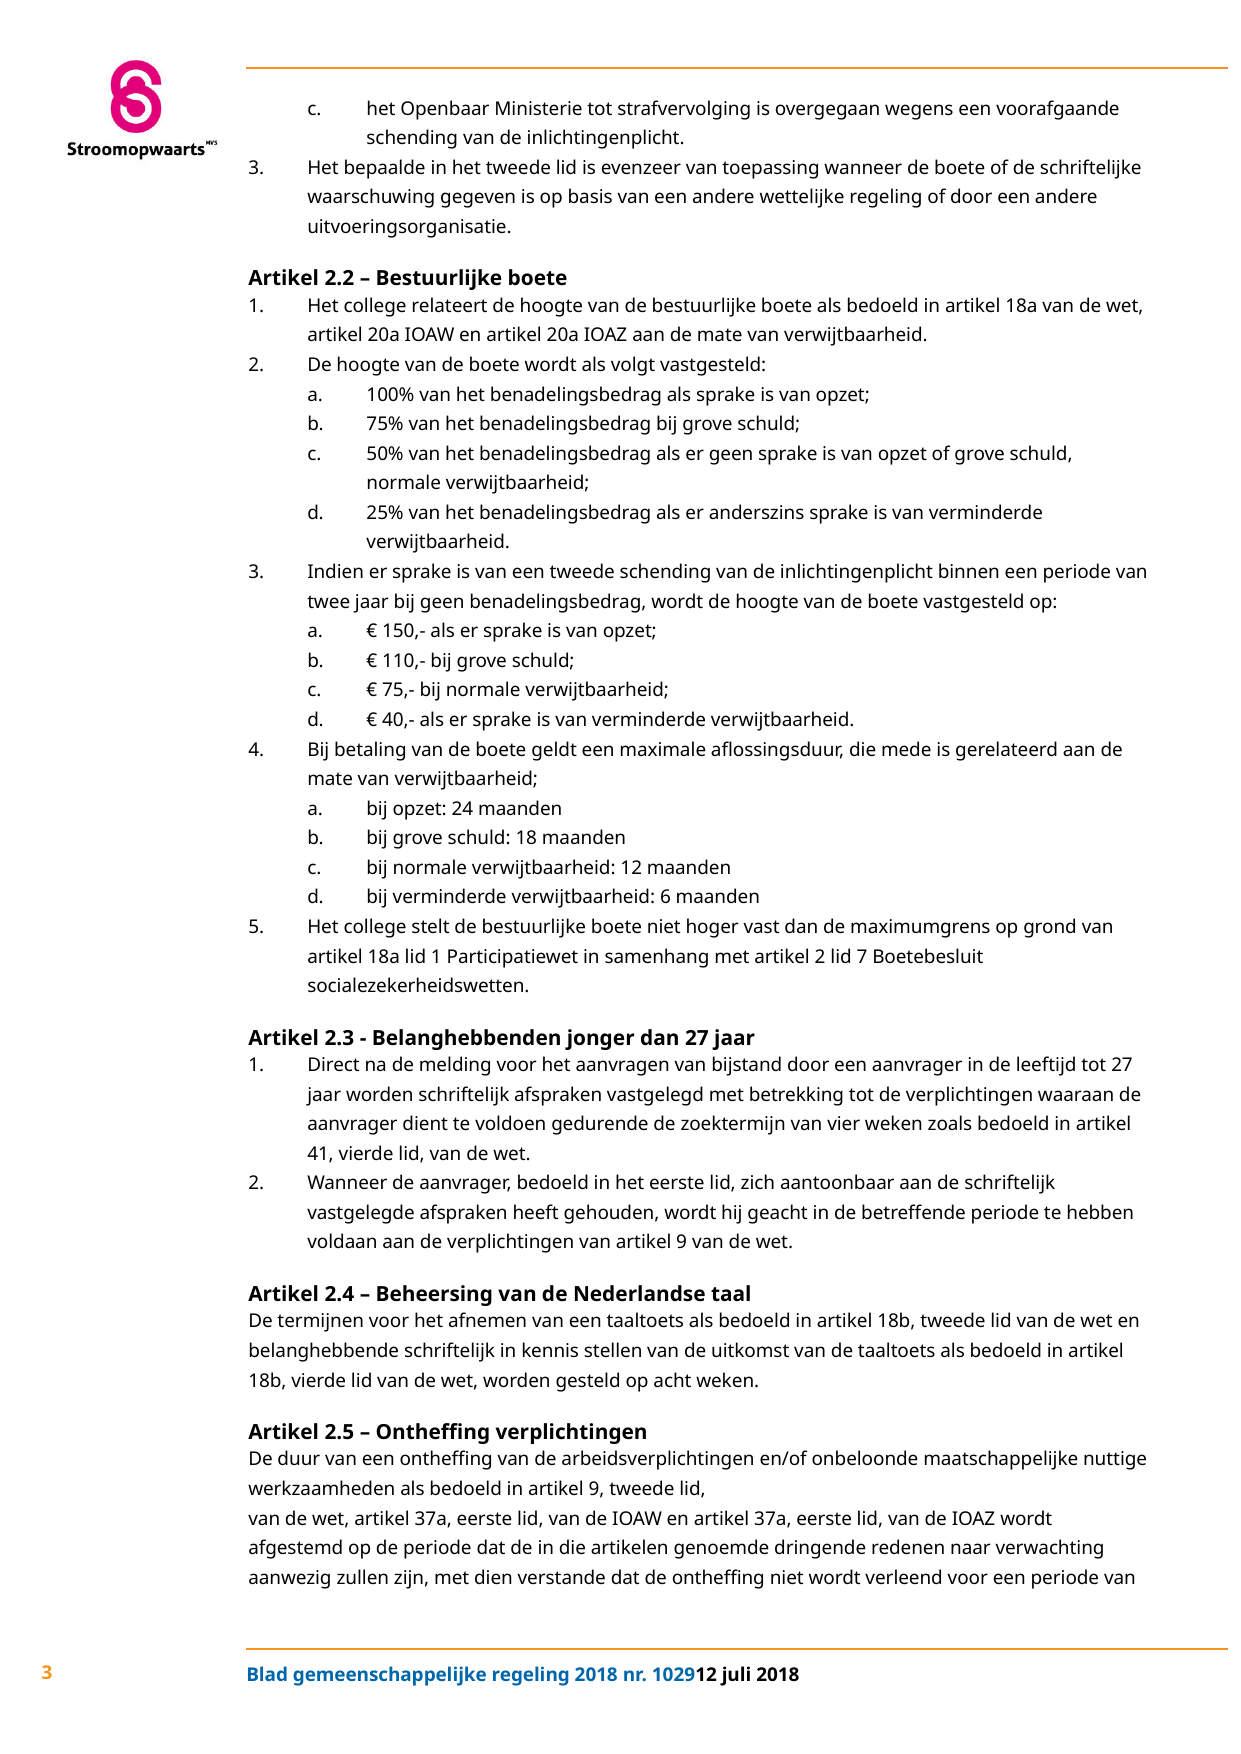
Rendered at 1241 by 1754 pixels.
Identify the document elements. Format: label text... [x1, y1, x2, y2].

text De duur van een ontheffing van de arbeidsverplichtingen en/of onbeloonde maatschappelijke nuttige werkzaamheden als bedoeld in artikel 9, tweede lid, [248, 1446, 1152, 1501]
list € 40,- als er sprake is van verminderde verwijtbaarheid. [307, 706, 1152, 732]
list Het college stelt de bestuurlijke boete niet hoger vast dan de maximumgrens op grond van artikel 18a lid 1 Participatiewet in samenhang met artikel 2 lid 7 Boetebesluit socialezekerheidswetten. [248, 913, 1152, 998]
list Het college relateert de hoogte van de bestuurlijke boete als bedoeld in artikel 18a van de wet, artikel 20a IOAW en artikel 20a IOAZ aan de mate van verwijtbaarheid. [248, 292, 1152, 347]
list Bij betaling van de boete geldt een maximale aflossingsduur, die mede is gerelateerd aan de mate van verwijtbaarheid; [248, 736, 1152, 791]
list bij opzet: 24 maanden [307, 795, 1152, 821]
text De termijnen voor het afnemen van een taaltoets als bedoeld in artikel 18b, tweede lid van de wet en belanghebbende schriftelijk in kennis stellen van de uitkomst van de taaltoets als bedoeld in artikel 18b, vierde lid van de wet, worden gesteld op acht weken. [248, 1308, 1152, 1392]
list Het bepaalde in het tweede lid is evenzeer van toepassing wanneer de boete of de schriftelijke waarschuwing gegeven is op basis van een andere wettelijke regeling of door een andere uitvoeringsorganisatie. [248, 154, 1152, 239]
list 50% van het benadelingsbedrag als er geen sprake is van opzet of grove schuld, normale verwijtbaarheid; [307, 440, 1152, 495]
text Artikel 2.5 – Ontheffing verplichtingen [248, 1417, 1152, 1446]
list Wanneer de aanvrager, bedoeld in het eerste lid, zich aantoonbaar aan de schriftelijk vastgelegde afspraken heeft gehouden, wordt hij geacht in de betreffende periode te hebben voldaan aan de verplichtingen van artikel 9 van de wet. [248, 1169, 1152, 1254]
text Artikel 2.4 – Beheersing van de Nederlandse taal [248, 1279, 1152, 1308]
list 75% van het benadelingsbedrag bij grove schuld; [307, 410, 1152, 436]
list Direct na de melding voor het aanvragen van bijstand door een aanvrager in de leeftijd tot 27 jaar worden schriftelijk afspraken vastgelegd met betrekking tot de verplichtingen waaraan de aanvrager dient te voldoen gedurende de zoektermijn van vier weken zoals bedoeld in artikel 41, vierde lid, van de wet. [248, 1051, 1152, 1166]
text Artikel 2.3 - Belanghebbenden jonger dan 27 jaar [248, 1023, 1152, 1051]
list € 75,- bij normale verwijtbaarheid; [307, 677, 1152, 702]
text Artikel 2.2 – Bestuurlijke boete [248, 263, 1152, 292]
picture [41, 47, 231, 172]
list bij normale verwijtbaarheid: 12 maanden [307, 854, 1152, 880]
text van de wet, artikel 37a, eerste lid, van de IOAW en artikel 37a, eerste lid, van de IOAZ wordt afgestemd op de periode dat de in die artikelen genoemde dringende redenen naar verwachting aanwezig zullen zijn, met dien verstande dat de ontheffing niet wordt verleend voor een periode van [248, 1505, 1152, 1590]
list € 110,- bij grove schuld; [307, 647, 1152, 673]
list Indien er sprake is van een tweede schending van de inlichtingenplicht binnen een periode van twee jaar bij geen benadelingsbedrag, wordt de hoogte van de boete vastgesteld op: [248, 558, 1152, 613]
list bij verminderde verwijtbaarheid: 6 maanden [307, 884, 1152, 909]
list 100% van het benadelingsbedrag als sprake is van opzet; [307, 381, 1152, 406]
list bij grove schuld: 18 maanden [307, 824, 1152, 850]
list 25% van het benadelingsbedrag als er anderszins sprake is van verminderde verwijtbaarheid. [307, 499, 1152, 554]
list € 150,- als er sprake is van opzet; [307, 617, 1152, 643]
list het Openbaar Ministerie tot strafvervolging is overgegaan wegens een voorafgaande schending van de inlichtingenplicht. [307, 95, 1152, 150]
list De hoogte van de boete wordt als volgt vastgesteld: [248, 351, 1152, 377]
